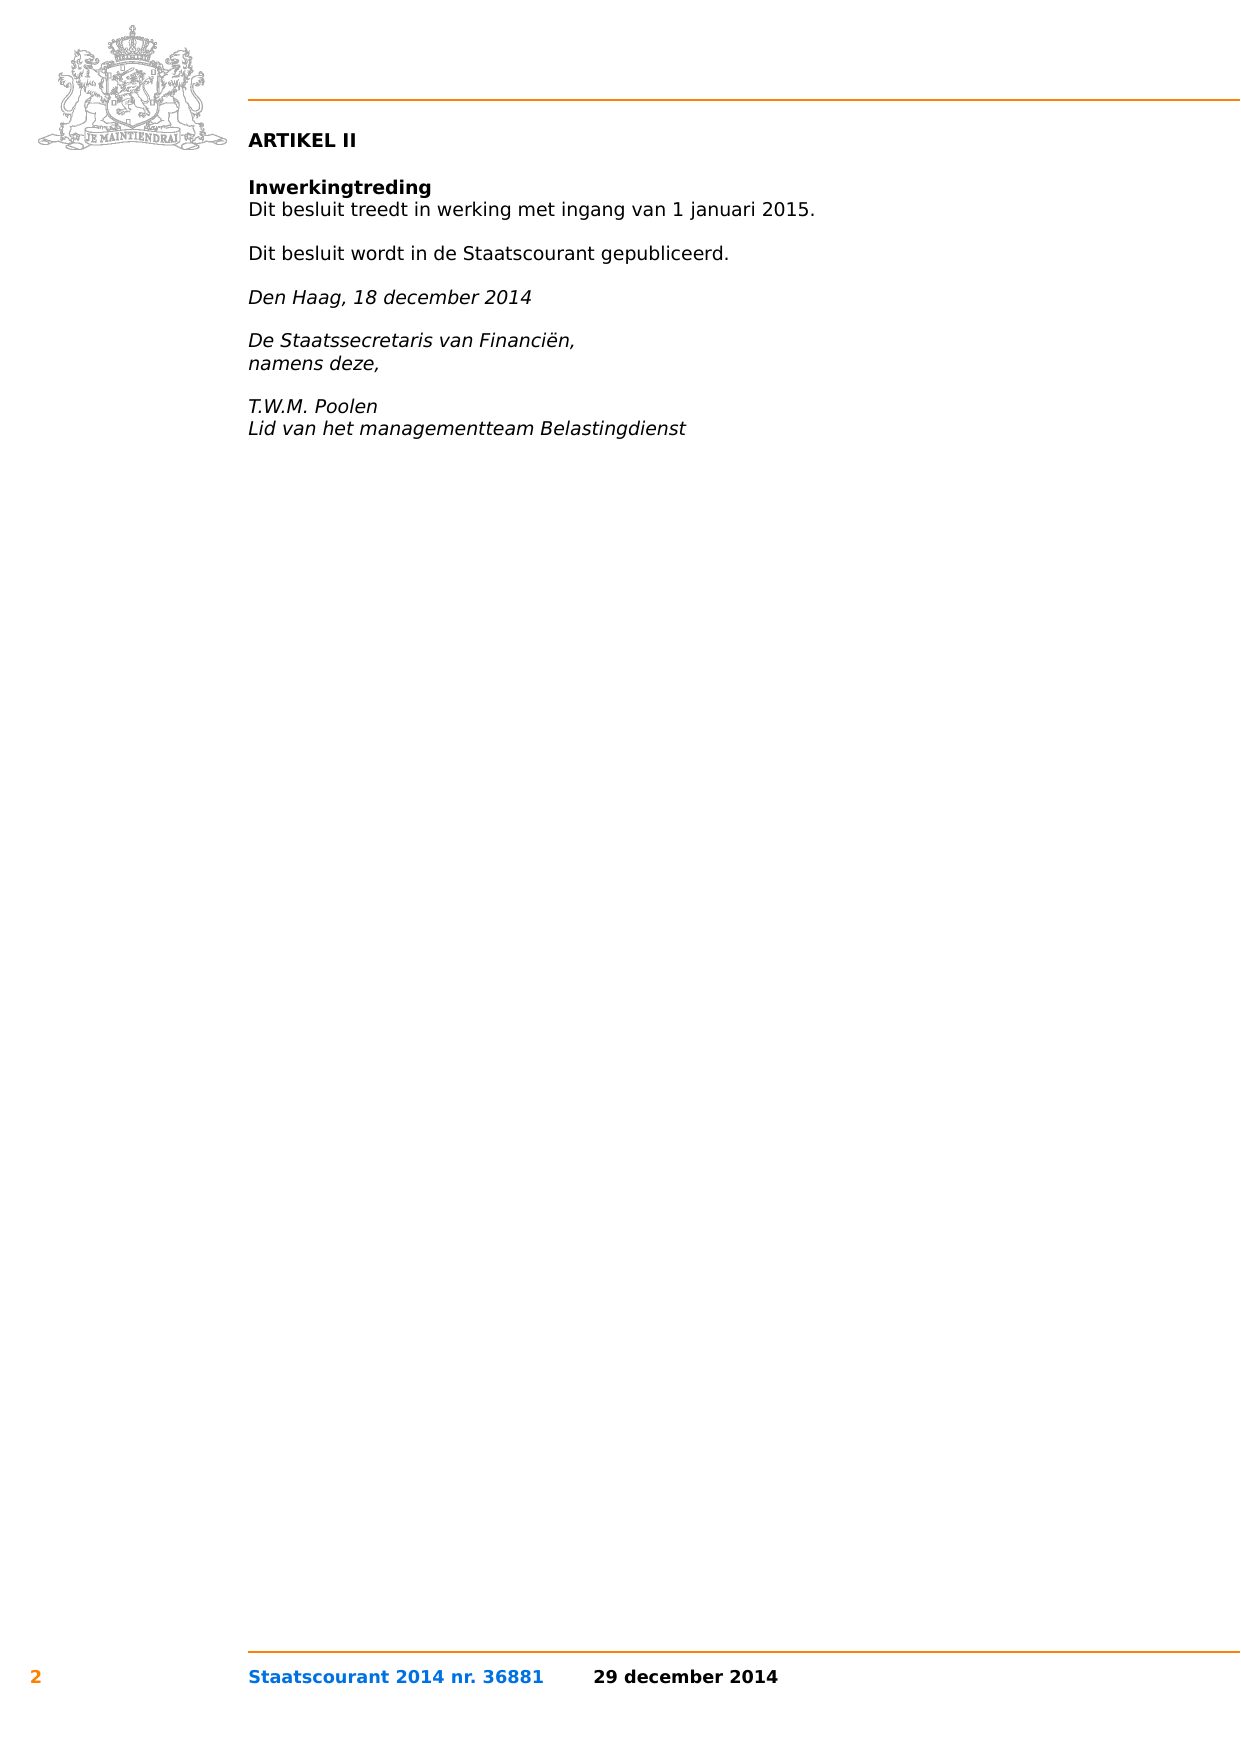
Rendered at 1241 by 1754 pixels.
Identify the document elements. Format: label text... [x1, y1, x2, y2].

text De Staatssecretaris van Financiën, namens deze, T.W.M. Poolen Lid van het managementteam Belastingdienst [248, 330, 1163, 440]
subtitle Inwerkingtreding [248, 177, 1163, 199]
text Dit besluit treedt in werking met ingang van 1 januari 2015. [248, 199, 1163, 221]
picture [38, 25, 227, 150]
text Den Haag, 18 december 2014 [248, 287, 1163, 308]
subtitle ARTIKEL II [248, 130, 1163, 152]
text Dit besluit wordt in de Staatscourant gepubliceerd. [248, 243, 1163, 265]
